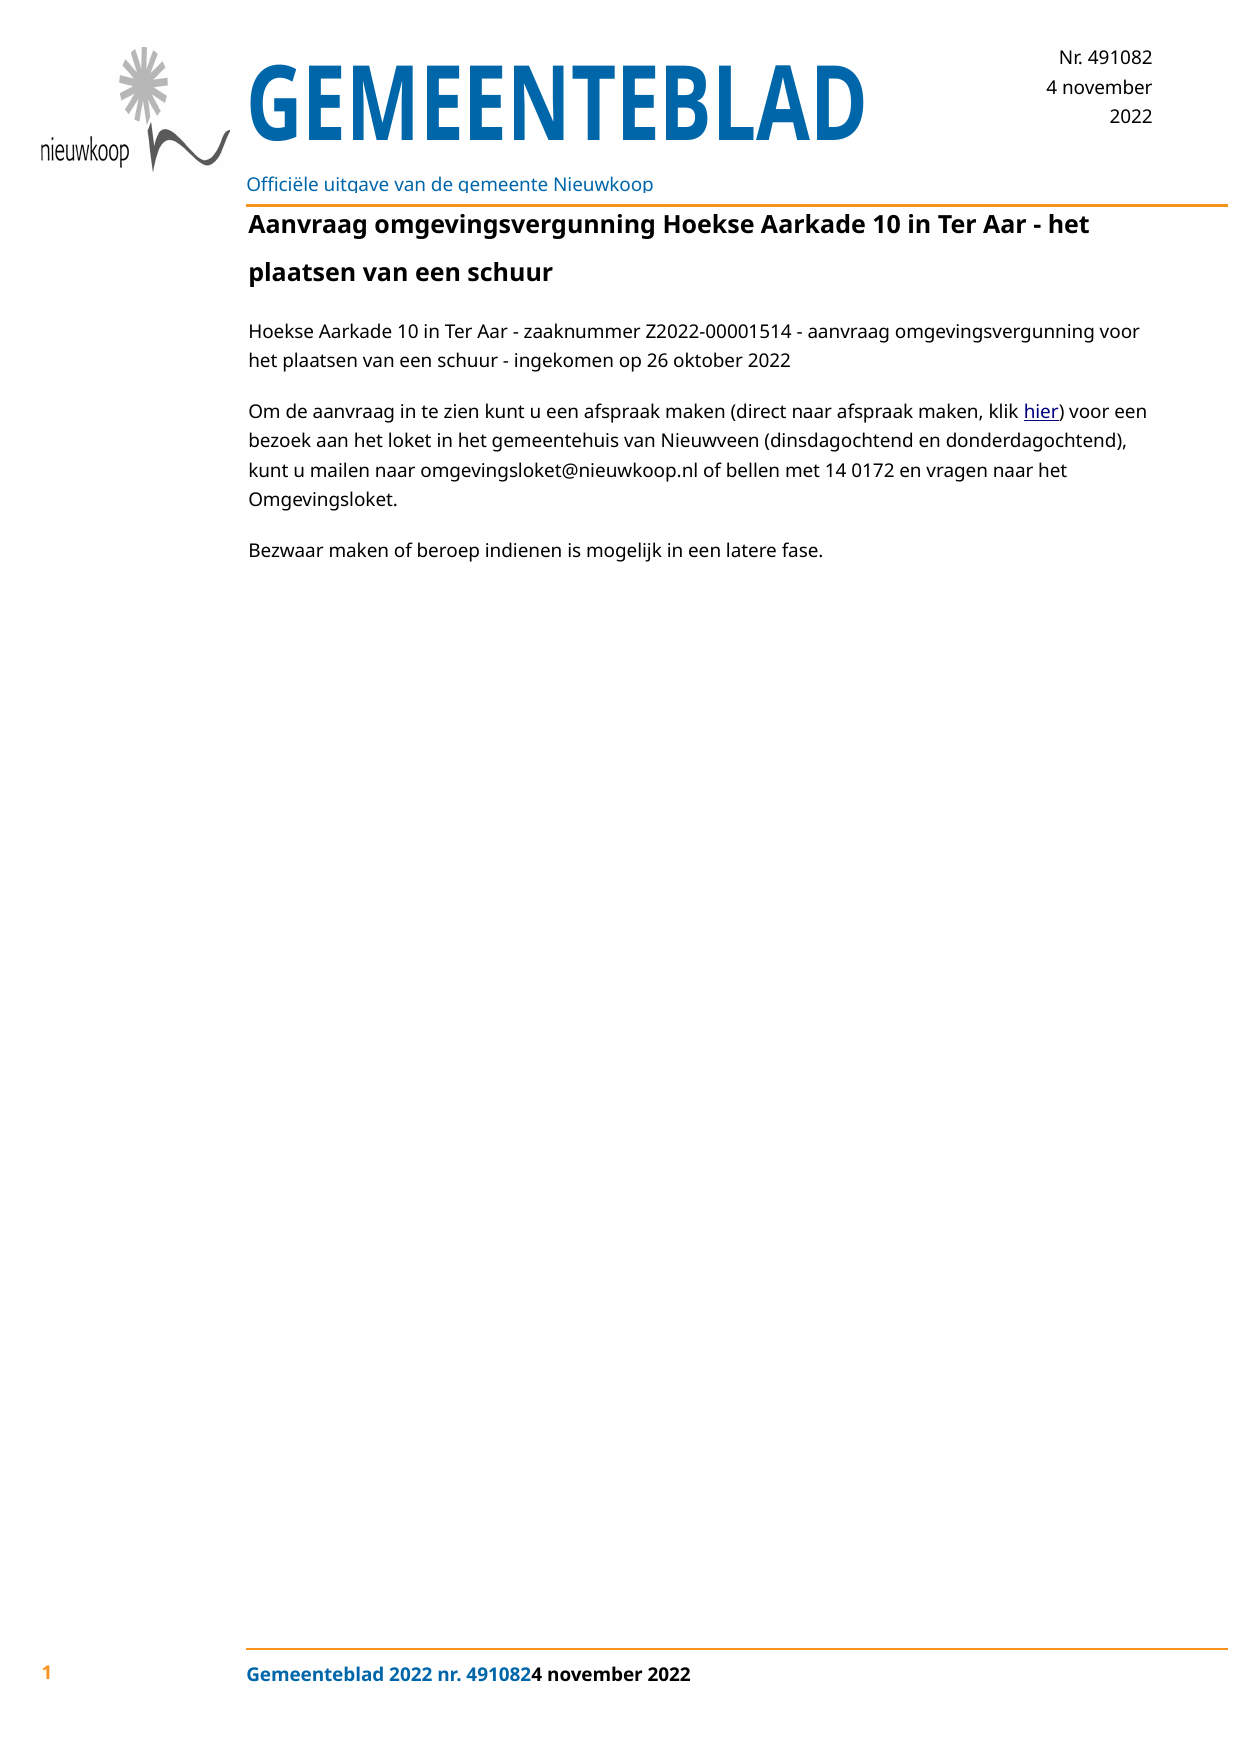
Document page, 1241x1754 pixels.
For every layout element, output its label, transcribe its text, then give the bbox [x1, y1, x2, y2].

text Hoekse Aarkade 10 in Ter Aar - zaaknummer Z2022-00001514 - aanvraag omgevingsvergunning voor het plaatsen van een schuur - ingekomen op 26 oktober 2022 [248, 318, 1152, 373]
text Om de aanvraag in te zien kunt u een afspraak maken (direct naar afspraak maken, klik hier) voor een bezoek aan het loket in het gemeentehuis van Nieuwveen (dinsdagochtend en donderdagochtend), kunt u mailen naar omgevingsloket@nieuwkoop.nl of bellen met 14 0172 en vragen naar het Omgevingsloket. [248, 398, 1152, 512]
picture [41, 47, 231, 172]
text Aanvraag omgevingsvergunning Hoekse Aarkade 10 in Ter Aar - het plaatsen van een schuur [248, 207, 1152, 288]
text Bezwaar maken of beroep indienen is mogelijk in een latere fase. [248, 537, 1152, 563]
